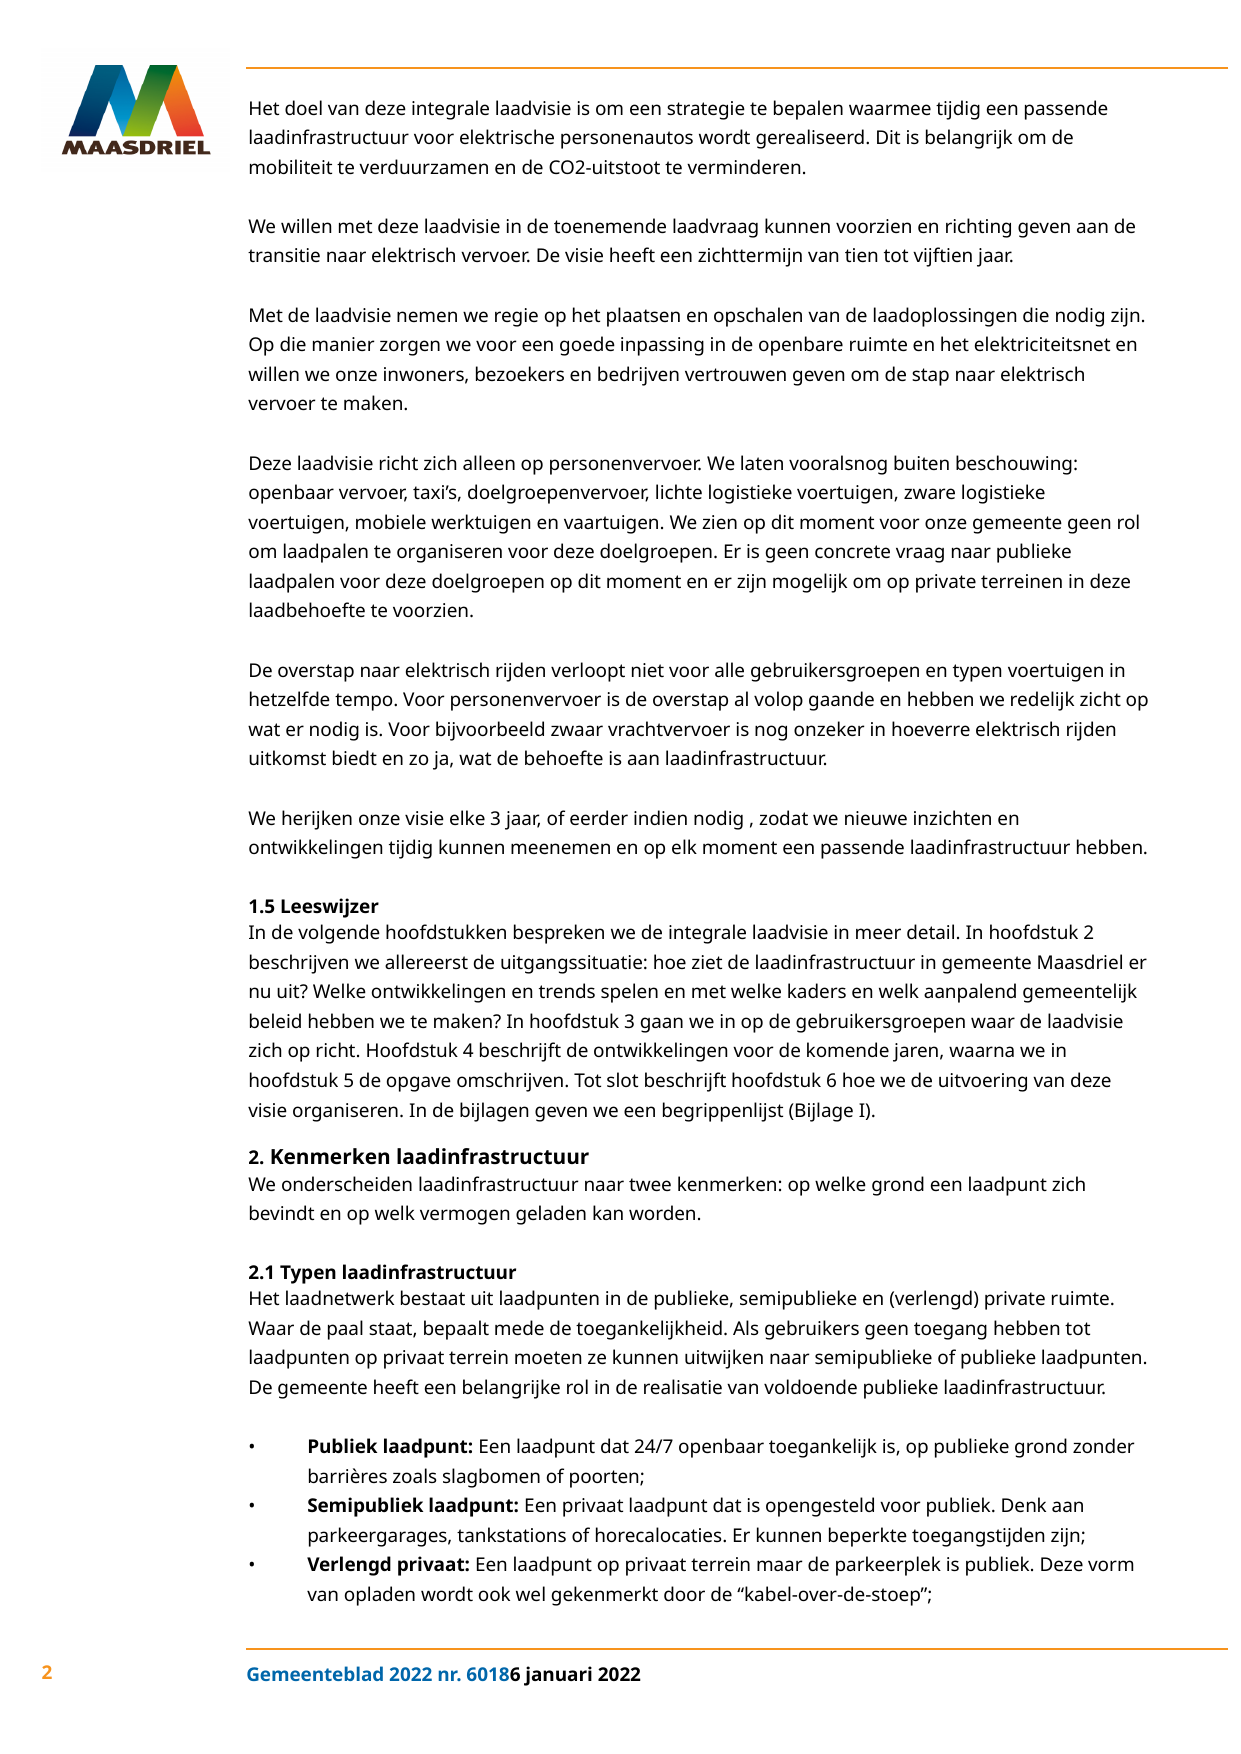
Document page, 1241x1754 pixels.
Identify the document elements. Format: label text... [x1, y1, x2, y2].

text Met de laadvisie nemen we regie op het plaatsen en opschalen van de laadoplossingen die nodig zijn. Op die manier zorgen we voor een goede inpassing in de openbare ruimte en het elektriciteitsnet en willen we onze inwoners, bezoekers en bedrijven vertrouwen geven om de stap naar elektrisch vervoer te maken. [248, 302, 1152, 416]
list Semipubliek laadpunt: Een privaat laadpunt dat is opengesteld voor publiek. Denk aan parkeergarages, tankstations of horecalocaties. Er kunnen beperkte toegangstijden zijn; [248, 1492, 1152, 1548]
text In de volgende hoofdstukken bespreken we de integrale laadvisie in meer detail. In hoofdstuk 2 beschrijven we allereerst de uitgangssituatie: hoe ziet de laadinfrastructuur in gemeente Maasdriel er nu uit? Welke ontwikkelingen en trends spelen en met welke kaders en welk aanpalend gemeentelijk beleid hebben we te maken? In hoofdstuk 3 gaan we in op de gebruikersgroepen waar de laadvisie zich op richt. Hoofdstuk 4 beschrijft de ontwikkelingen voor de komende jaren, waarna we in hoofdstuk 5 de opgave omschrijven. Tot slot beschrijft hoofdstuk 6 hoe we de uitvoering van deze visie organiseren. In de bijlagen geven we een begrippenlijst (Bijlage I). [248, 919, 1152, 1122]
text We herijken onze visie elke 3 jaar, of eerder indien nodig , zodat we nieuwe inzichten en ontwikkelingen tijdig kunnen meenemen en op elk moment een passende laadinfrastructuur hebben. [248, 805, 1152, 860]
list Verlengd privaat: Een laadpunt op privaat terrein maar de parkeerplek is publiek. Deze vorm van opladen wordt ook wel gekenmerkt door de “kabel-over-de-stoep”; [248, 1552, 1152, 1607]
text De overstap naar elektrisch rijden verloopt niet voor alle gebruikersgroepen en typen voertuigen in hetzelfde tempo. Voor personenvervoer is de overstap al volop gaande en hebben we redelijk zicht op wat er nodig is. Voor bijvoorbeeld zwaar vrachtvervoer is nog onzeker in hoeverre elektrisch rijden uitkomst biedt en zo ja, wat de behoefte is aan laadinfrastructuur. [248, 657, 1152, 771]
text We willen met deze laadvisie in de toenemende laadvraag kunnen voorzien en richting geven aan de transitie naar elektrisch vervoer. De visie heeft een zichttermijn van tien tot vijftien jaar. [248, 213, 1152, 268]
text We onderscheiden laadinfrastructuur naar twee kenmerken: op welke grond een laadpunt zich bevindt en op welk vermogen geladen kan worden. [248, 1171, 1152, 1226]
text 2.1 Typen laadinfrastructuur [248, 1259, 1152, 1285]
text Het laadnetwerk bestaat uit laadpunten in de publieke, semipublieke en (verlengd) private ruimte. Waar de paal staat, bepaalt mede de toegankelijkheid. Als gebruikers geen toegang hebben tot laadpunten op privaat terrein moeten ze kunnen uitwijken naar semipublieke of publieke laadpunten. De gemeente heeft een belangrijke rol in de realisatie van voldoende publieke laadinfrastructuur. [248, 1285, 1152, 1400]
text 1.5 Leeswijzer [248, 893, 1152, 919]
text 2. Kenmerken laadinfrastructuur [248, 1142, 1152, 1171]
text Het doel van deze integrale laadvisie is om een strategie te bepalen waarmee tijdig een passende laadinfrastructuur voor elektrische personenautos wordt gerealiseerd. Dit is belangrijk om de mobiliteit te verduurzamen en de CO2-uitstoot te verminderen. [248, 95, 1152, 180]
list Publiek laadpunt: Een laadpunt dat 24/7 openbaar toegankelijk is, op publieke grond zonder barrières zoals slagbomen of poorten; [248, 1433, 1152, 1488]
picture [41, 47, 231, 172]
text Deze laadvisie richt zich alleen op personenvervoer. We laten vooralsnog buiten beschouwing: openbaar vervoer, taxi’s, doelgroepenvervoer, lichte logistieke voertuigen, zware logistieke voertuigen, mobiele werktuigen en vaartuigen. We zien op dit moment voor onze gemeente geen rol om laadpalen te organiseren voor deze doelgroepen. Er is geen concrete vraag naar publieke laadpalen voor deze doelgroepen op dit moment en er zijn mogelijk om op private terreinen in deze laadbehoefte te voorzien. [248, 450, 1152, 623]
